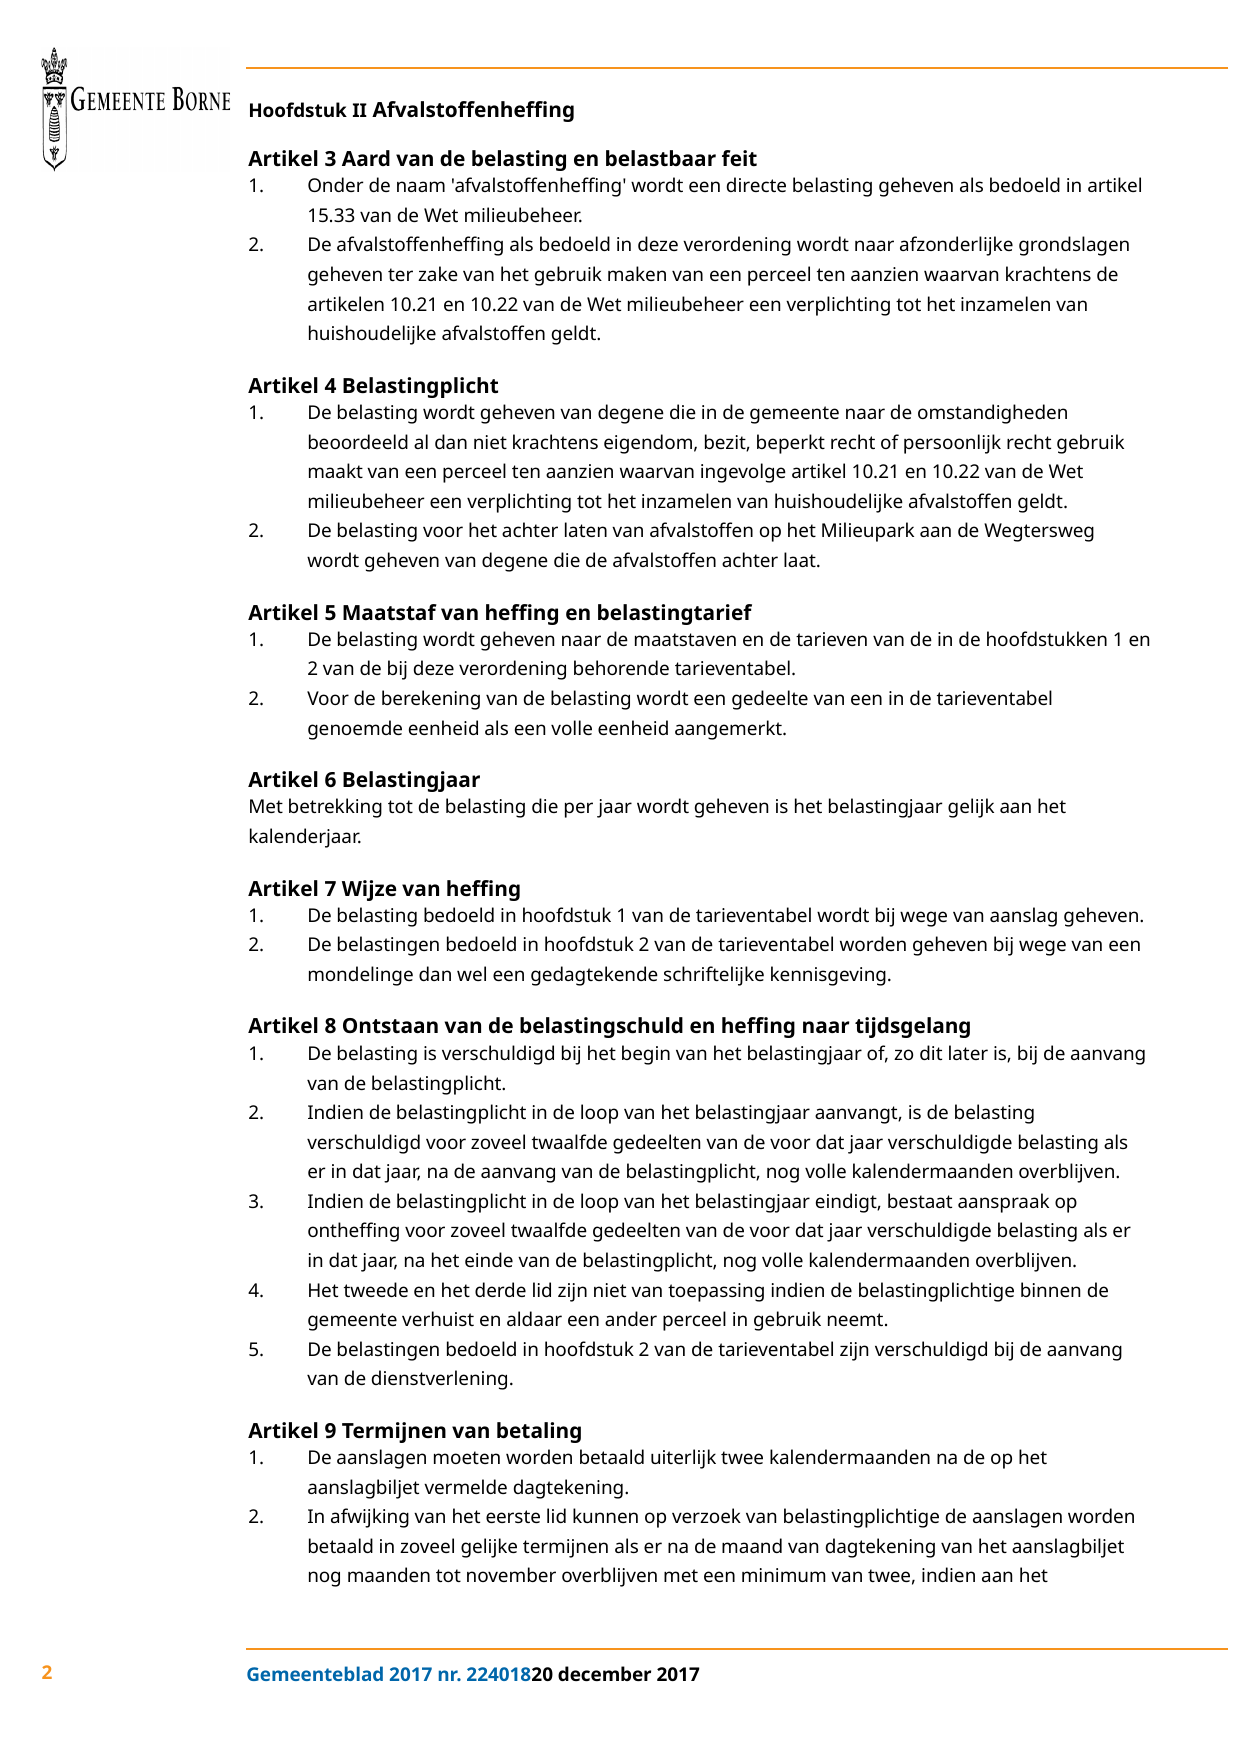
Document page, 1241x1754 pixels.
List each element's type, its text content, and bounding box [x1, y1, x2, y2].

text Artikel 3 Aard van de belasting en belastbaar feit [248, 144, 1152, 172]
list Onder de naam 'afvalstoffenheffing' wordt een directe belasting geheven als bedoeld in artikel 15.33 van de Wet milieubeheer. [248, 172, 1152, 228]
text Artikel 6 Belastingjaar [248, 765, 1152, 794]
text Artikel 5 Maatstaf van heffing en belastingtarief [248, 598, 1152, 626]
list Indien de belastingplicht in de loop van het belastingjaar aanvangt, is de belasting verschuldigd voor zoveel twaalfde gedeelten van de voor dat jaar verschuldigde belasting als er in dat jaar, na de aanvang van de belastingplicht, nog volle kalendermaanden overblijven. [248, 1099, 1152, 1184]
text Artikel 4 Belastingplicht [248, 371, 1152, 399]
list De belasting voor het achter laten van afvalstoffen op het Milieupark aan de Wegtersweg wordt geheven van degene die de afvalstoffen achter laat. [248, 518, 1152, 573]
list De belastingen bedoeld in hoofdstuk 2 van de tarieventabel zijn verschuldigd bij de aanvang van de dienstverlening. [248, 1336, 1152, 1391]
list De belastingen bedoeld in hoofdstuk 2 van de tarieventabel worden geheven bij wege van een mondelinge dan wel een gedagtekende schriftelijke kennisgeving. [248, 932, 1152, 987]
list Voor de berekening van de belasting wordt een gedeelte van een in de tarieventabel genoemde eenheid als een volle eenheid aangemerkt. [248, 685, 1152, 741]
list De belasting is verschuldigd bij het begin van het belastingjaar of, zo dit later is, bij de aanvang van de belastingplicht. [248, 1040, 1152, 1095]
list Het tweede en het derde lid zijn niet van toepassing indien de belastingplichtige binnen de gemeente verhuist en aldaar een ander perceel in gebruik neemt. [248, 1277, 1152, 1332]
text Artikel 9 Termijnen van betaling [248, 1416, 1152, 1444]
list De aanslagen moeten worden betaald uiterlijk twee kalendermaanden na de op het aanslagbiljet vermelde dagtekening. [248, 1444, 1152, 1500]
text Artikel 7 Wijze van heffing [248, 874, 1152, 902]
list De belasting wordt geheven naar de maatstaven en de tarieven van de in de hoofdstukken 1 en 2 van de bij deze verordening behorende tarieventabel. [248, 626, 1152, 681]
list De belasting bedoeld in hoofdstuk 1 van de tarieventabel wordt bij wege van aanslag geheven. [248, 902, 1152, 928]
text Met betrekking tot de belasting die per jaar wordt geheven is het belastingjaar gelijk aan het kalenderjaar. [248, 794, 1152, 849]
list Indien de belastingplicht in de loop van het belastingjaar eindigt, bestaat aanspraak op ontheffing voor zoveel twaalfde gedeelten van de voor dat jaar verschuldigde belasting als er in dat jaar, na het einde van de belastingplicht, nog volle kalendermaanden overblijven. [248, 1188, 1152, 1273]
picture [41, 47, 231, 172]
list In afwijking van het eerste lid kunnen op verzoek van belastingplichtige de aanslagen worden betaald in zoveel gelijke termijnen als er na de maand van dagtekening van het aanslagbiljet nog maanden tot november overblijven met een minimum van twee, indien aan het [248, 1503, 1152, 1588]
text Artikel 8 Ontstaan van de belastingschuld en heffing naar tijdsgelang [248, 1012, 1152, 1040]
text Hoofdstuk II Afvalstoffenheffing [248, 95, 1152, 123]
list De belasting wordt geheven van degene die in de gemeente naar de omstandigheden beoordeeld al dan niet krachtens eigendom, bezit, beperkt recht of persoonlijk recht gebruik maakt van een perceel ten aanzien waarvan ingevolge artikel 10.21 en 10.22 van de Wet milieubeheer een verplichting tot het inzamelen van huishoudelijke afvalstoffen geldt. [248, 399, 1152, 514]
list De afvalstoffenheffing als bedoeld in deze verordening wordt naar afzonderlijke grondslagen geheven ter zake van het gebruik maken van een perceel ten aanzien waarvan krachtens de artikelen 10.21 en 10.22 van de Wet milieubeheer een verplichting tot het inzamelen van huishoudelijke afvalstoffen geldt. [248, 232, 1152, 346]
